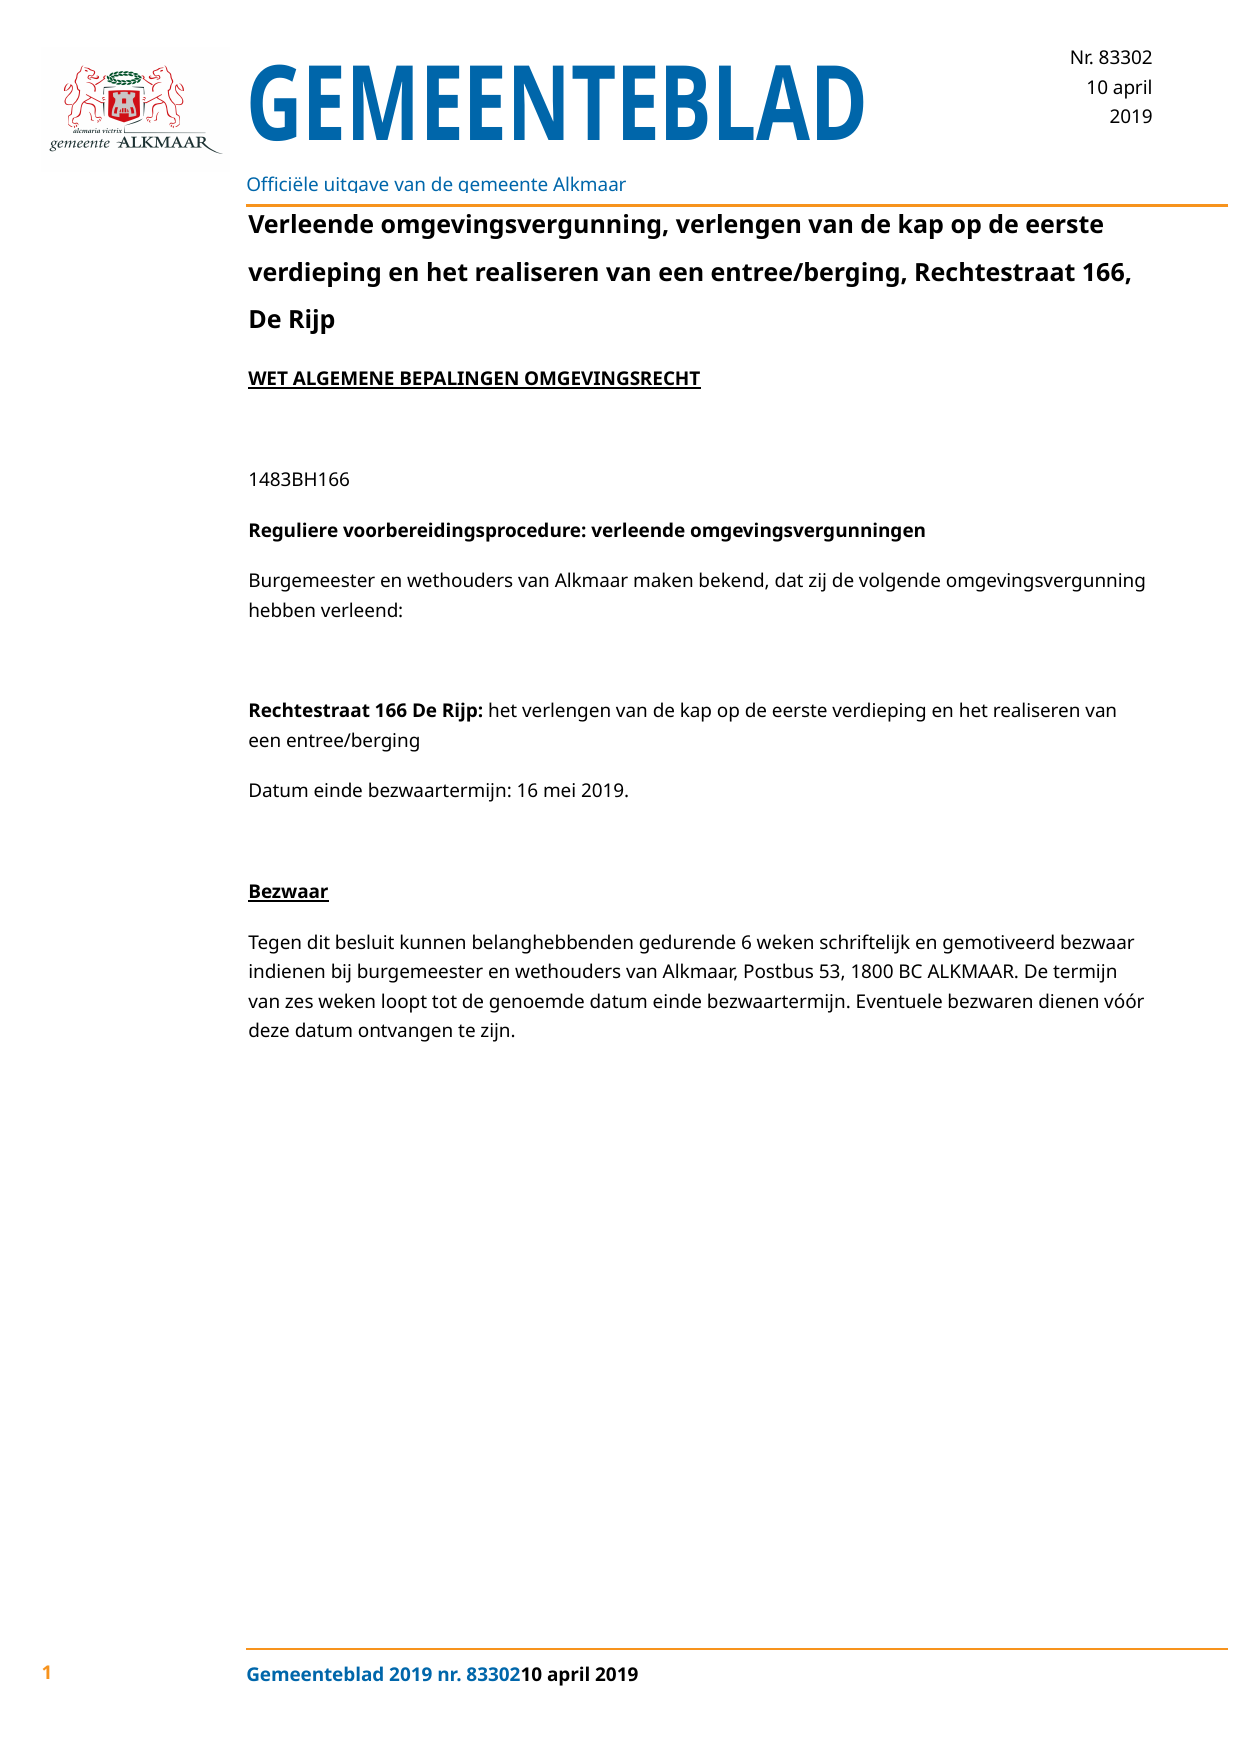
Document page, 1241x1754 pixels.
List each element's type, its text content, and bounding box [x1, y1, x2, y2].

text Tegen dit besluit kunnen belanghebbenden gedurende 6 weken schriftelijk en gemotiveerd bezwaar indienen bij burgemeester en wethouders van Alkmaar, Postbus 53, 1800 BC ALKMAAR. De termijn van zes weken loopt tot de genoemde datum einde bezwaartermijn. Eventuele bezwaren dienen vóór deze datum ontvangen te zijn. [248, 929, 1152, 1043]
text Datum einde bezwaartermijn: 16 mei 2019. [248, 778, 1152, 803]
text Verleende omgevingsvergunning, verlengen van de kap op de eerste verdieping en het realiseren van een entree/berging, Rechtestraat 166, De Rijp [248, 207, 1152, 336]
text WET ALGEMENE BEPALINGEN OMGEVINGSRECHT [248, 366, 1152, 391]
text Burgemeester en wethouders van Alkmaar maken bekend, dat zij de volgende omgevingsvergunning hebben verleend: [248, 567, 1152, 622]
picture [41, 47, 231, 172]
text Reguliere voorbereidingsprocedure: verleende omgevingsvergunningen [248, 517, 1152, 542]
text Rechtestraat 166 De Rijp: het verlengen van de kap op de eerste verdieping en het realiseren van een entree/berging [248, 698, 1152, 753]
text Bezwaar [248, 878, 1152, 904]
text 1483BH166 [248, 466, 1152, 492]
